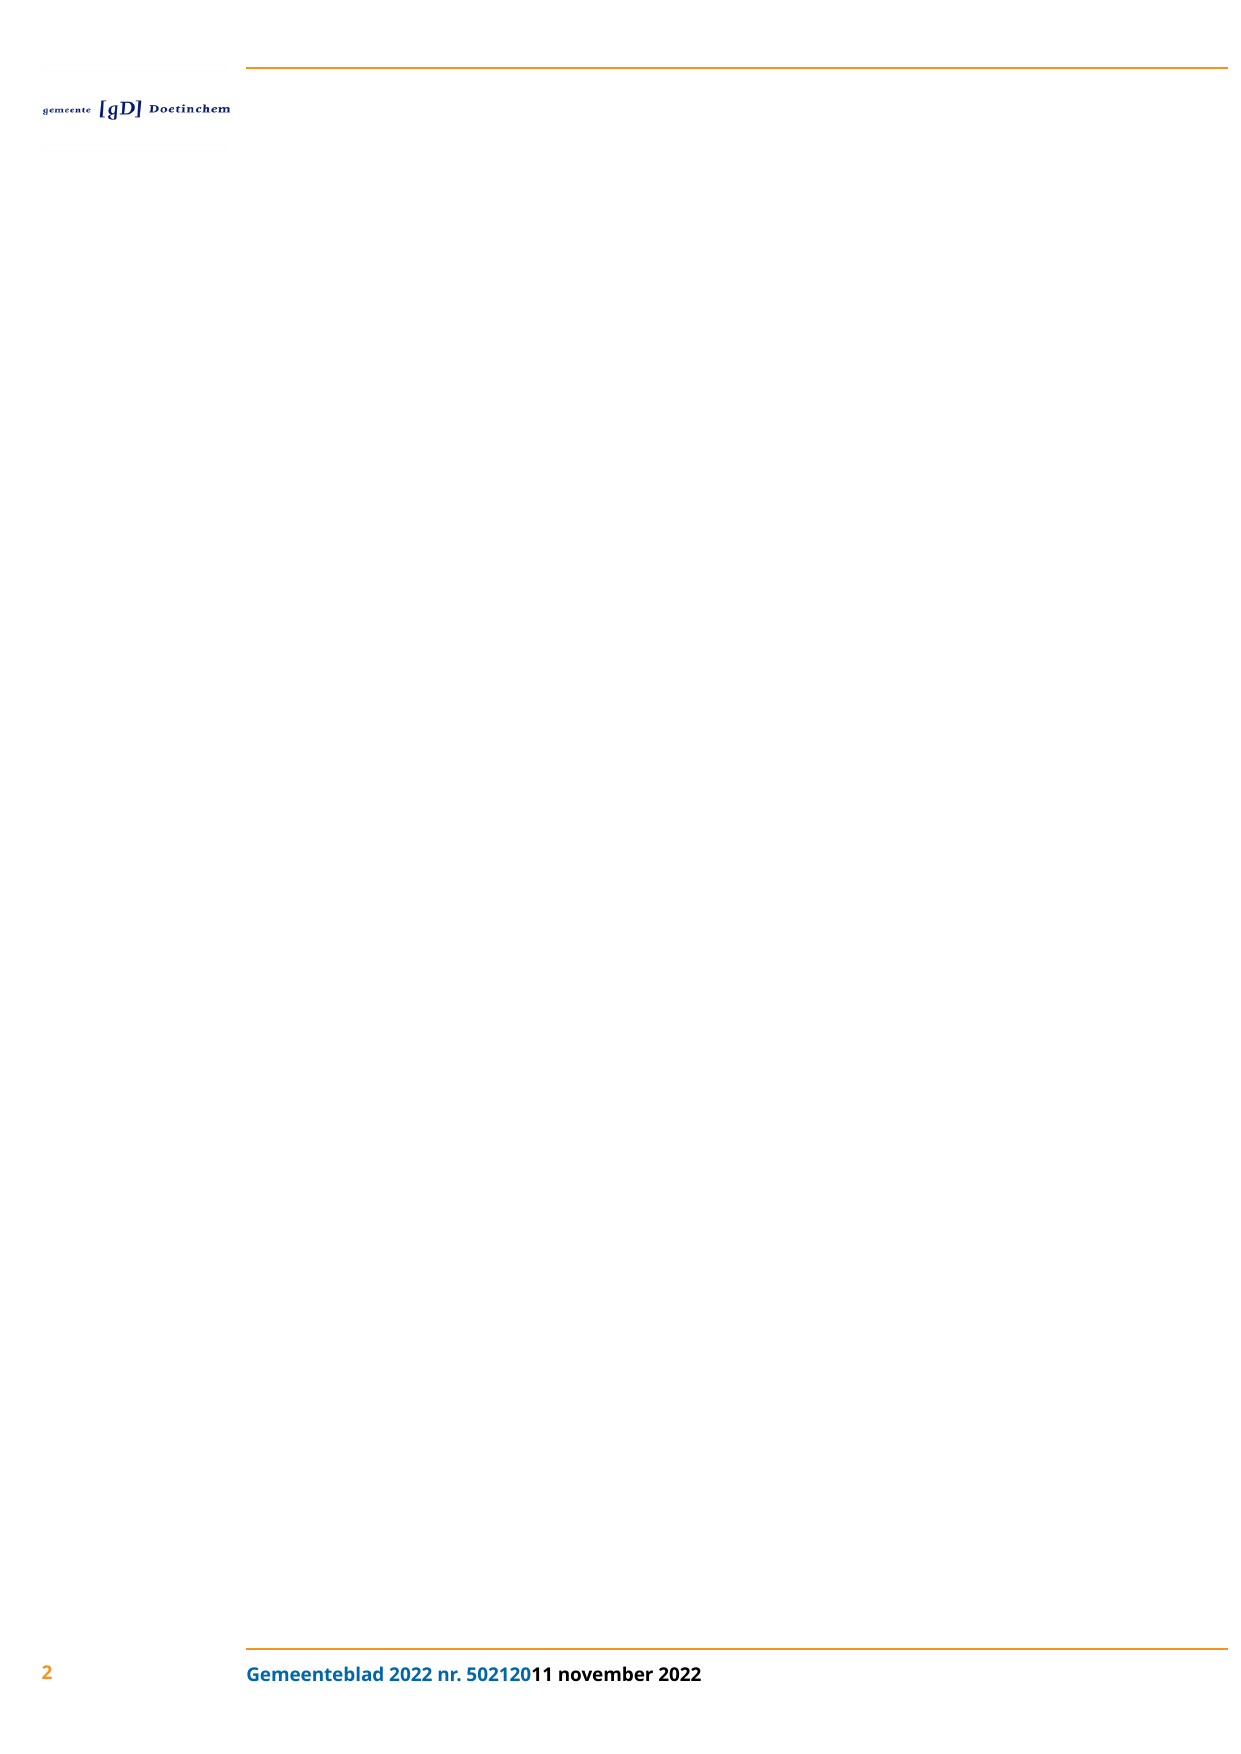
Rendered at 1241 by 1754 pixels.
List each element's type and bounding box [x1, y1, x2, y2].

picture [41, 47, 231, 172]
